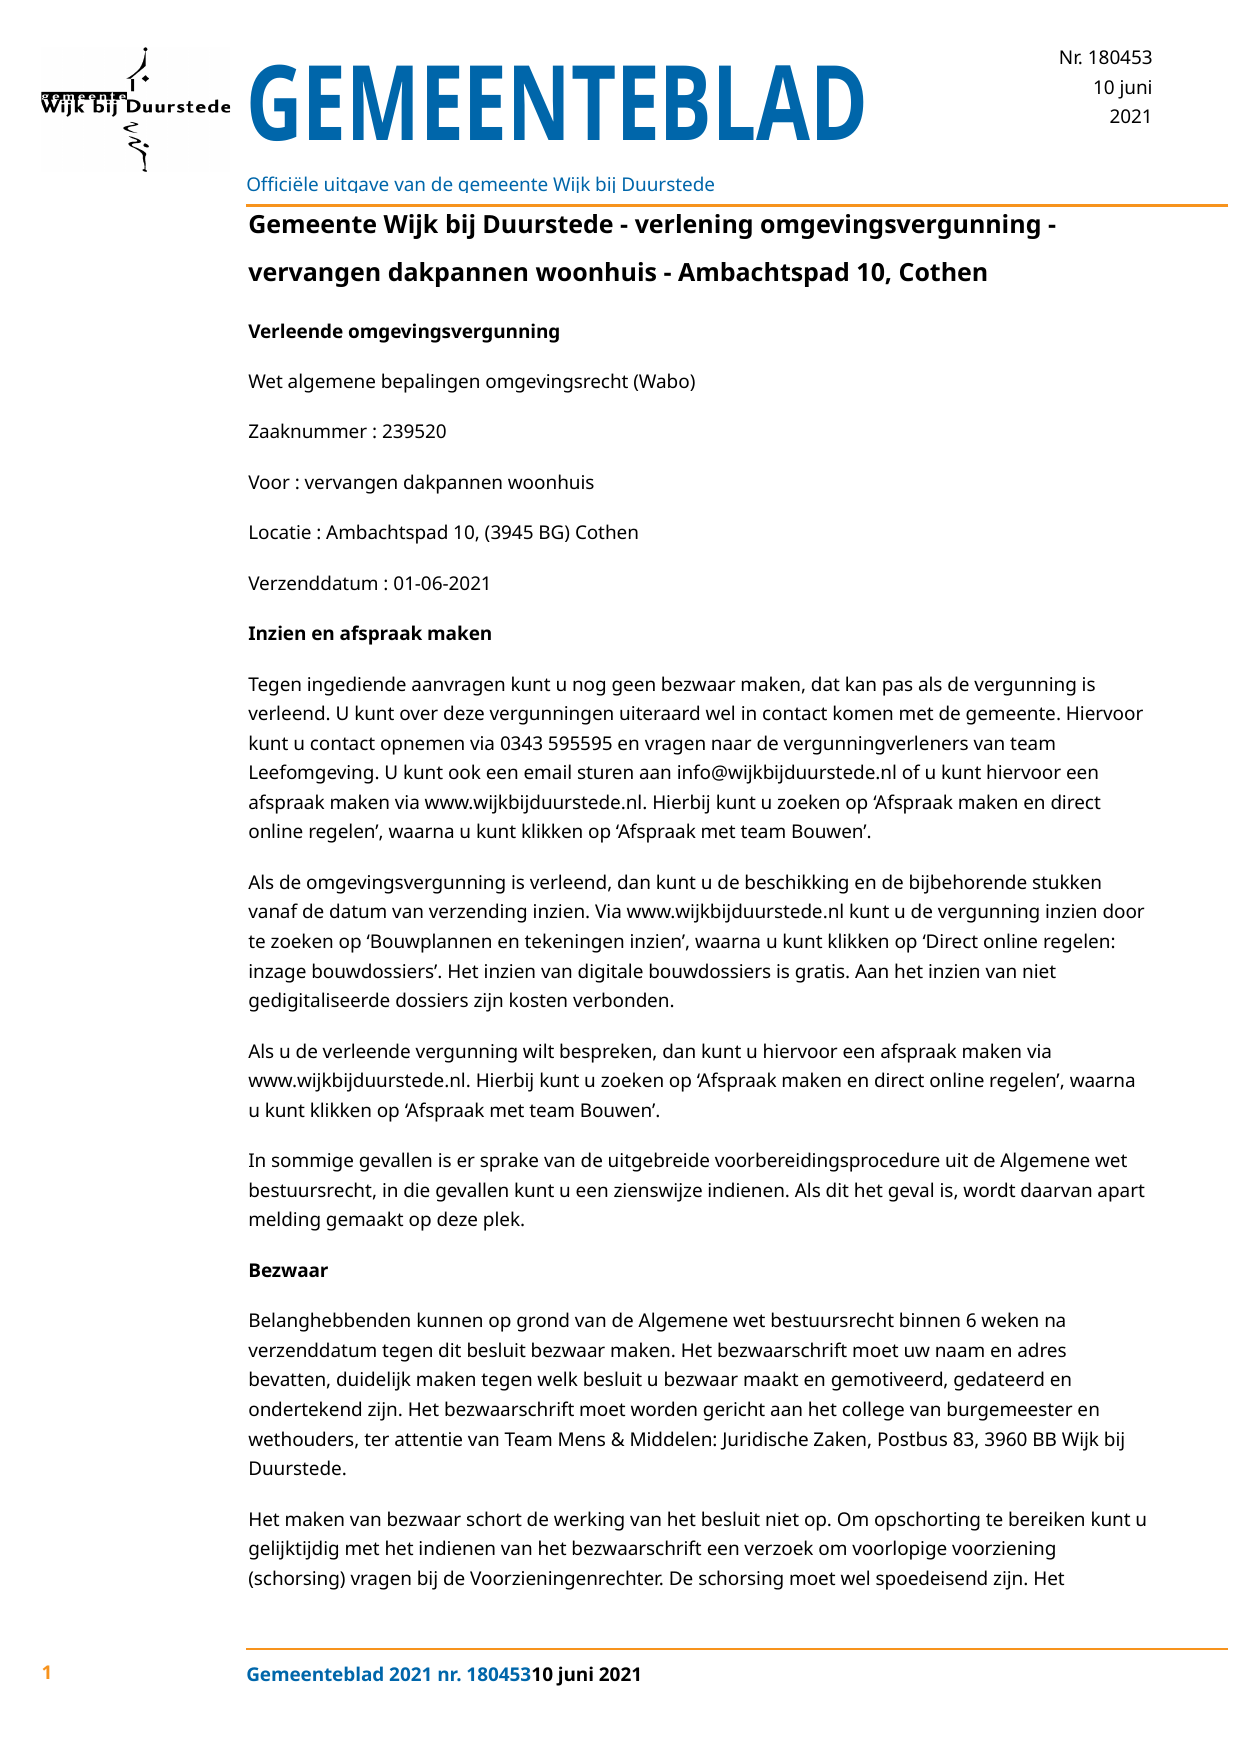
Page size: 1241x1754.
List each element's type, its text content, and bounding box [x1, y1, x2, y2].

text Gemeente Wijk bij Duurstede - verlening omgevingsvergunning - vervangen dakpannen woonhuis - Ambachtspad 10, Cothen [248, 207, 1152, 288]
picture [41, 47, 231, 172]
text Tegen ingediende aanvragen kunt u nog geen bezwaar maken, dat kan pas als de vergunning is verleend. U kunt over deze vergunningen uiteraard wel in contact komen met de gemeente. Hiervoor kunt u contact opnemen via 0343 595595 en vragen naar de vergunningverleners van team Leefomgeving. U kunt ook een email sturen aan info@wijkbijduurstede.nl of u kunt hiervoor een afspraak maken via www.wijkbijduurstede.nl. Hierbij kunt u zoeken op ‘Afspraak maken en direct online regelen’, waarna u kunt klikken op ‘Afspraak met team Bouwen’. [248, 671, 1152, 844]
text Locatie : Ambachtspad 10, (3945 BG) Cothen [248, 519, 1152, 545]
text Het maken van bezwaar schort de werking van het besluit niet op. Om opschorting te bereiken kunt u gelijktijdig met het indienen van het bezwaarschrift een verzoek om voorlopige voorziening (schorsing) vragen bij de Voorzieningenrechter. De schorsing moet wel spoedeisend zijn. Het [248, 1506, 1152, 1591]
text Inzien en afspraak maken [248, 620, 1152, 646]
text Verleende omgevingsvergunning [248, 318, 1152, 344]
text Bezwaar [248, 1257, 1152, 1283]
text Verzenddatum : 01-06-2021 [248, 570, 1152, 596]
text Voor : vervangen dakpannen woonhuis [248, 469, 1152, 495]
text Als u de verleende vergunning wilt bespreken, dan kunt u hiervoor een afspraak maken via www.wijkbijduurstede.nl. Hierbij kunt u zoeken op ‘Afspraak maken en direct online regelen’, waarna u kunt klikken op ‘Afspraak met team Bouwen’. [248, 1038, 1152, 1123]
text Belanghebbenden kunnen op grond van de Algemene wet bestuursrecht binnen 6 weken na verzenddatum tegen dit besluit bezwaar maken. Het bezwaarschrift moet uw naam en adres bevatten, duidelijk maken tegen welk besluit u bezwaar maakt en gemotiveerd, gedateerd en ondertekend zijn. Het bezwaarschrift moet worden gericht aan het college van burgemeester en wethouders, ter attentie van Team Mens & Middelen: Juridische Zaken, Postbus 83, 3960 BB Wijk bij Duurstede. [248, 1307, 1152, 1481]
text Als de omgevingsvergunning is verleend, dan kunt u de beschikking en de bijbehorende stukken vanaf de datum van verzending inzien. Via www.wijkbijduurstede.nl kunt u de vergunning inzien door te zoeken op ‘Bouwplannen en tekeningen inzien’, waarna u kunt klikken op ‘Direct online regelen: inzage bouwdossiers’. Het inzien van digitale bouwdossiers is gratis. Aan het inzien van niet gedigitaliseerde dossiers zijn kosten verbonden. [248, 869, 1152, 1013]
text Wet algemene bepalingen omgevingsrecht (Wabo) [248, 368, 1152, 394]
text In sommige gevallen is er sprake van de uitgebreide voorbereidingsprocedure uit de Algemene wet bestuursrecht, in die gevallen kunt u een zienswijze indienen. Als dit het geval is, wordt daarvan apart melding gemaakt op deze plek. [248, 1147, 1152, 1232]
text Zaaknummer : 239520 [248, 419, 1152, 444]
